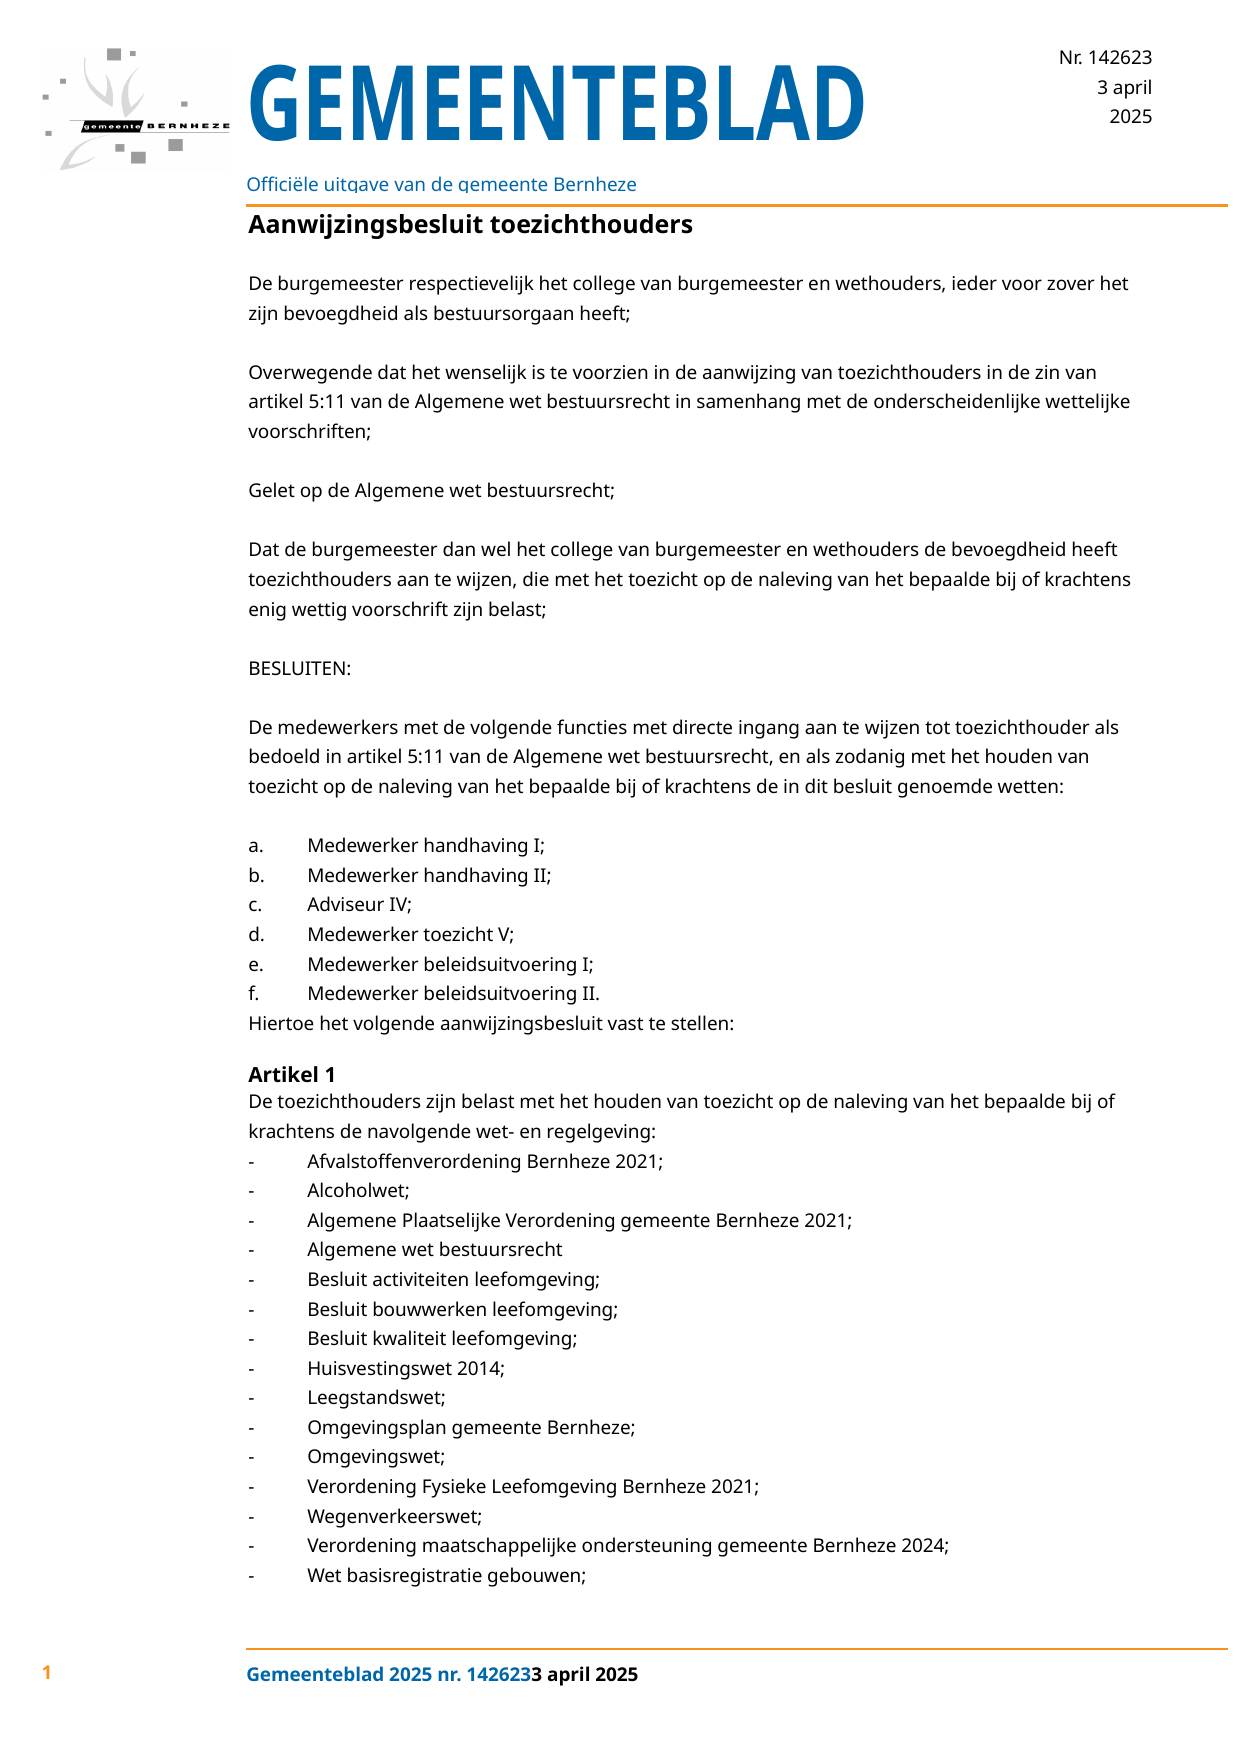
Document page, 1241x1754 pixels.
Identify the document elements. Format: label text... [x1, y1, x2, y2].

list Huisvestingswet 2014; [248, 1355, 1152, 1381]
text Overwegende dat het wenselijk is te voorzien in de aanwijzing van toezichthouders in de zin van artikel 5:11 van de Algemene wet bestuursrecht in samenhang met de onderscheidenlijke wettelijke voorschriften; [248, 359, 1152, 444]
text De toezichthouders zijn belast met het houden van toezicht op de naleving van het bepaalde bij of krachtens de navolgende wet- en regelgeving: [248, 1089, 1152, 1144]
list Verordening maatschappelijke ondersteuning gemeente Bernheze 2024; [248, 1532, 1152, 1558]
list Wegenverkeerswet; [248, 1503, 1152, 1529]
list Algemene wet bestuursrecht [248, 1237, 1152, 1262]
text De medewerkers met de volgende functies met directe ingang aan te wijzen tot toezichthouder als bedoeld in artikel 5:11 van de Algemene wet bestuursrecht, en als zodanig met het houden van toezicht op de naleving van het bepaalde bij of krachtens de in dit besluit genoemde wetten: [248, 714, 1152, 799]
list Medewerker beleidsuitvoering II. [248, 980, 1152, 1006]
text Aanwijzingsbesluit toezichthouders [248, 207, 1152, 241]
list Algemene Plaatselijke Verordening gemeente Bernheze 2021; [248, 1207, 1152, 1233]
text BESLUITEN: [248, 655, 1152, 681]
list Verordening Fysieke Leefomgeving Bernheze 2021; [248, 1473, 1152, 1499]
list Medewerker beleidsuitvoering I; [248, 951, 1152, 976]
list Medewerker handhaving I; [248, 832, 1152, 858]
text Artikel 1 [248, 1060, 1152, 1089]
list Medewerker handhaving II; [248, 862, 1152, 888]
list Adviseur IV; [248, 892, 1152, 917]
text Hiertoe het volgende aanwijzingsbesluit vast te stellen: [248, 1010, 1152, 1036]
text De burgemeester respectievelijk het college van burgemeester en wethouders, ieder voor zover het zijn bevoegdheid als bestuursorgaan heeft; [248, 270, 1152, 326]
list Wet basisregistratie gebouwen; [248, 1562, 1152, 1588]
list Medewerker toezicht V; [248, 921, 1152, 947]
list Besluit activiteiten leefomgeving; [248, 1266, 1152, 1292]
text Gelet op de Algemene wet bestuursrecht; [248, 477, 1152, 503]
text Dat de burgemeester dan wel het college van burgemeester en wethouders de bevoegdheid heeft toezichthouders aan te wijzen, die met het toezicht op de naleving van het bepaalde bij of krachtens enig wettig voorschrift zijn belast; [248, 537, 1152, 621]
picture [41, 47, 231, 172]
list Leegstandswet; [248, 1384, 1152, 1410]
list Besluit bouwwerken leefomgeving; [248, 1296, 1152, 1322]
list Besluit kwaliteit leefomgeving; [248, 1325, 1152, 1351]
list Omgevingswet; [248, 1444, 1152, 1469]
list Alcoholwet; [248, 1177, 1152, 1203]
list Afvalstoffenverordening Bernheze 2021; [248, 1148, 1152, 1174]
list Omgevingsplan gemeente Bernheze; [248, 1414, 1152, 1440]
